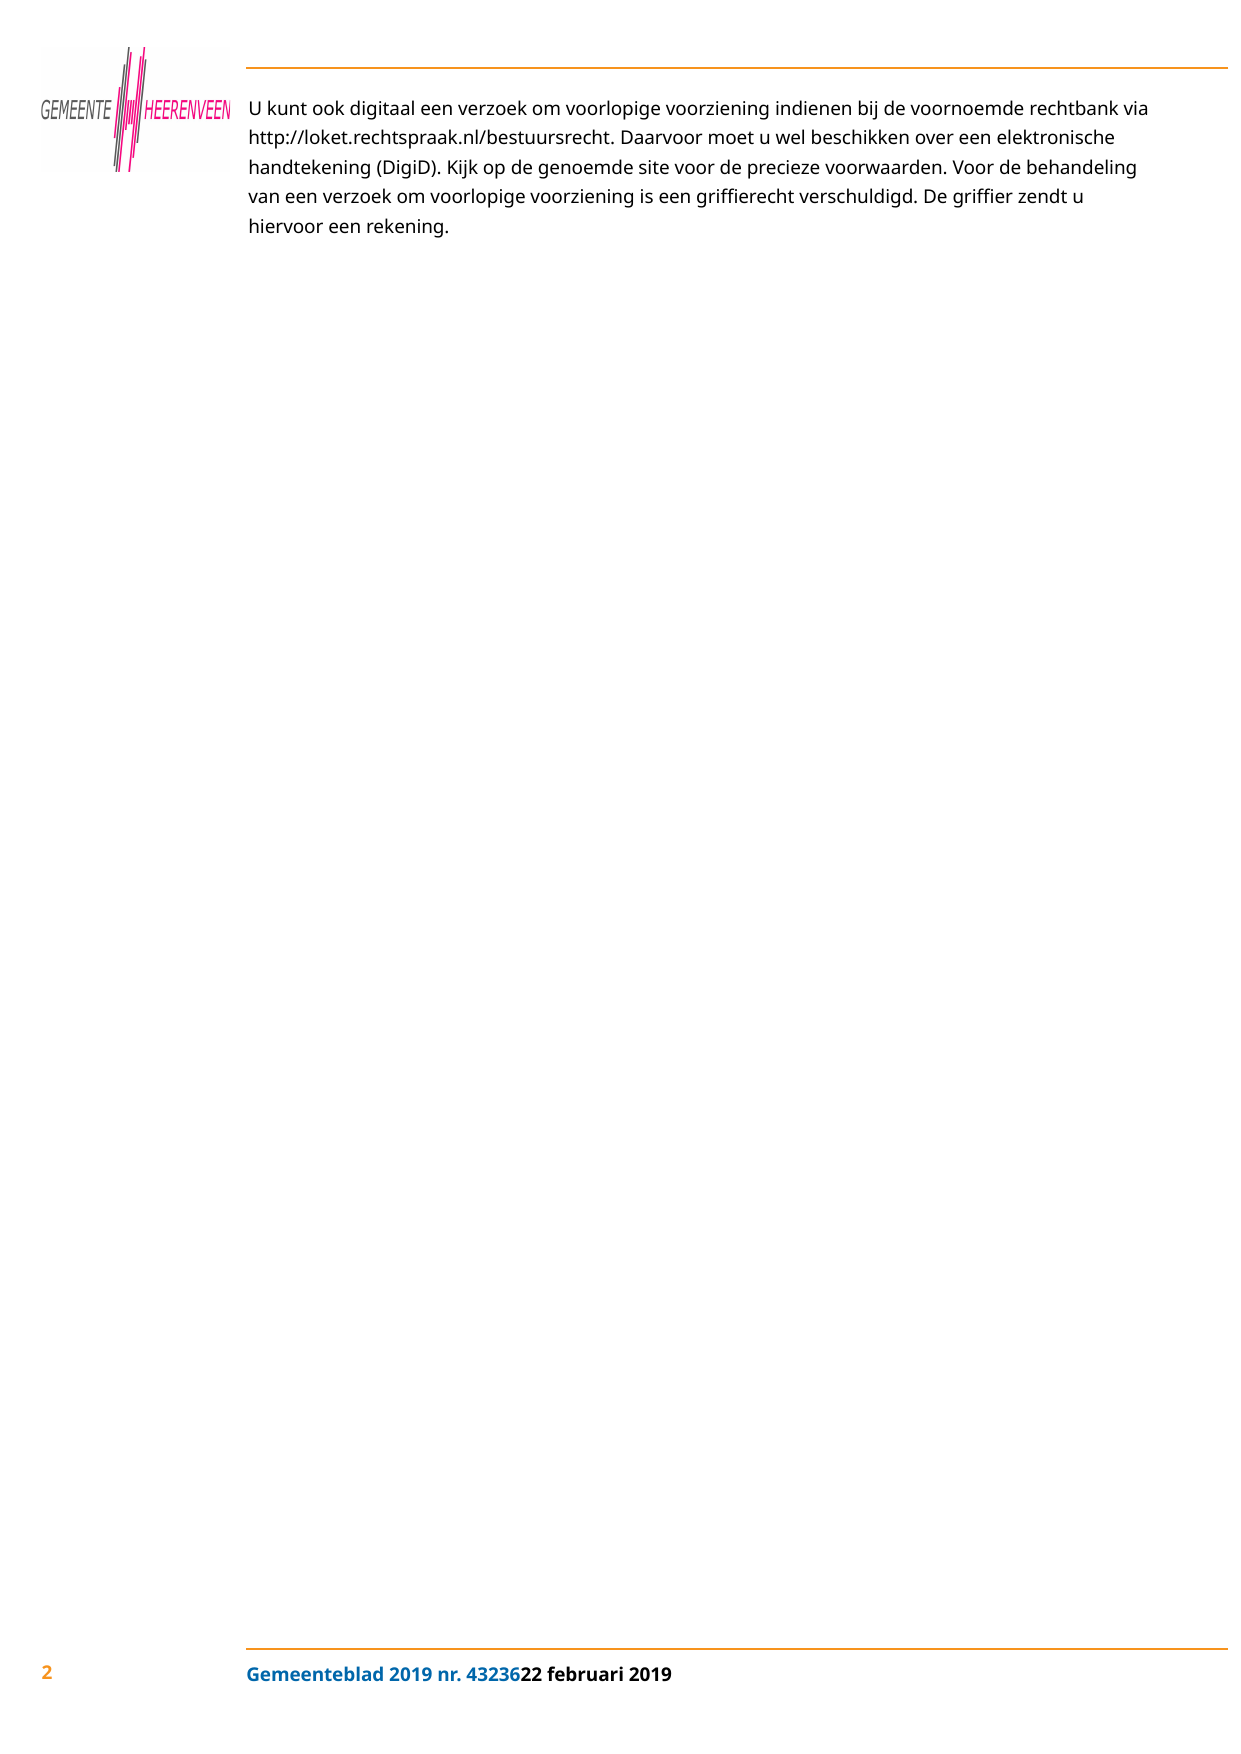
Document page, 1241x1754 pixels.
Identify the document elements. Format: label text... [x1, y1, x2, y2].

picture [41, 47, 231, 172]
text U kunt ook digitaal een verzoek om voorlopige voorziening indienen bij de voornoemde rechtbank via http://loket.rechtspraak.nl/bestuursrecht. Daarvoor moet u wel beschikken over een elektronische handtekening (DigiD). Kijk op de genoemde site voor de precieze voorwaarden. Voor de behandeling van een verzoek om voorlopige voorziening is een griffierecht verschuldigd. De griffier zendt u hiervoor een rekening. [248, 95, 1152, 239]
